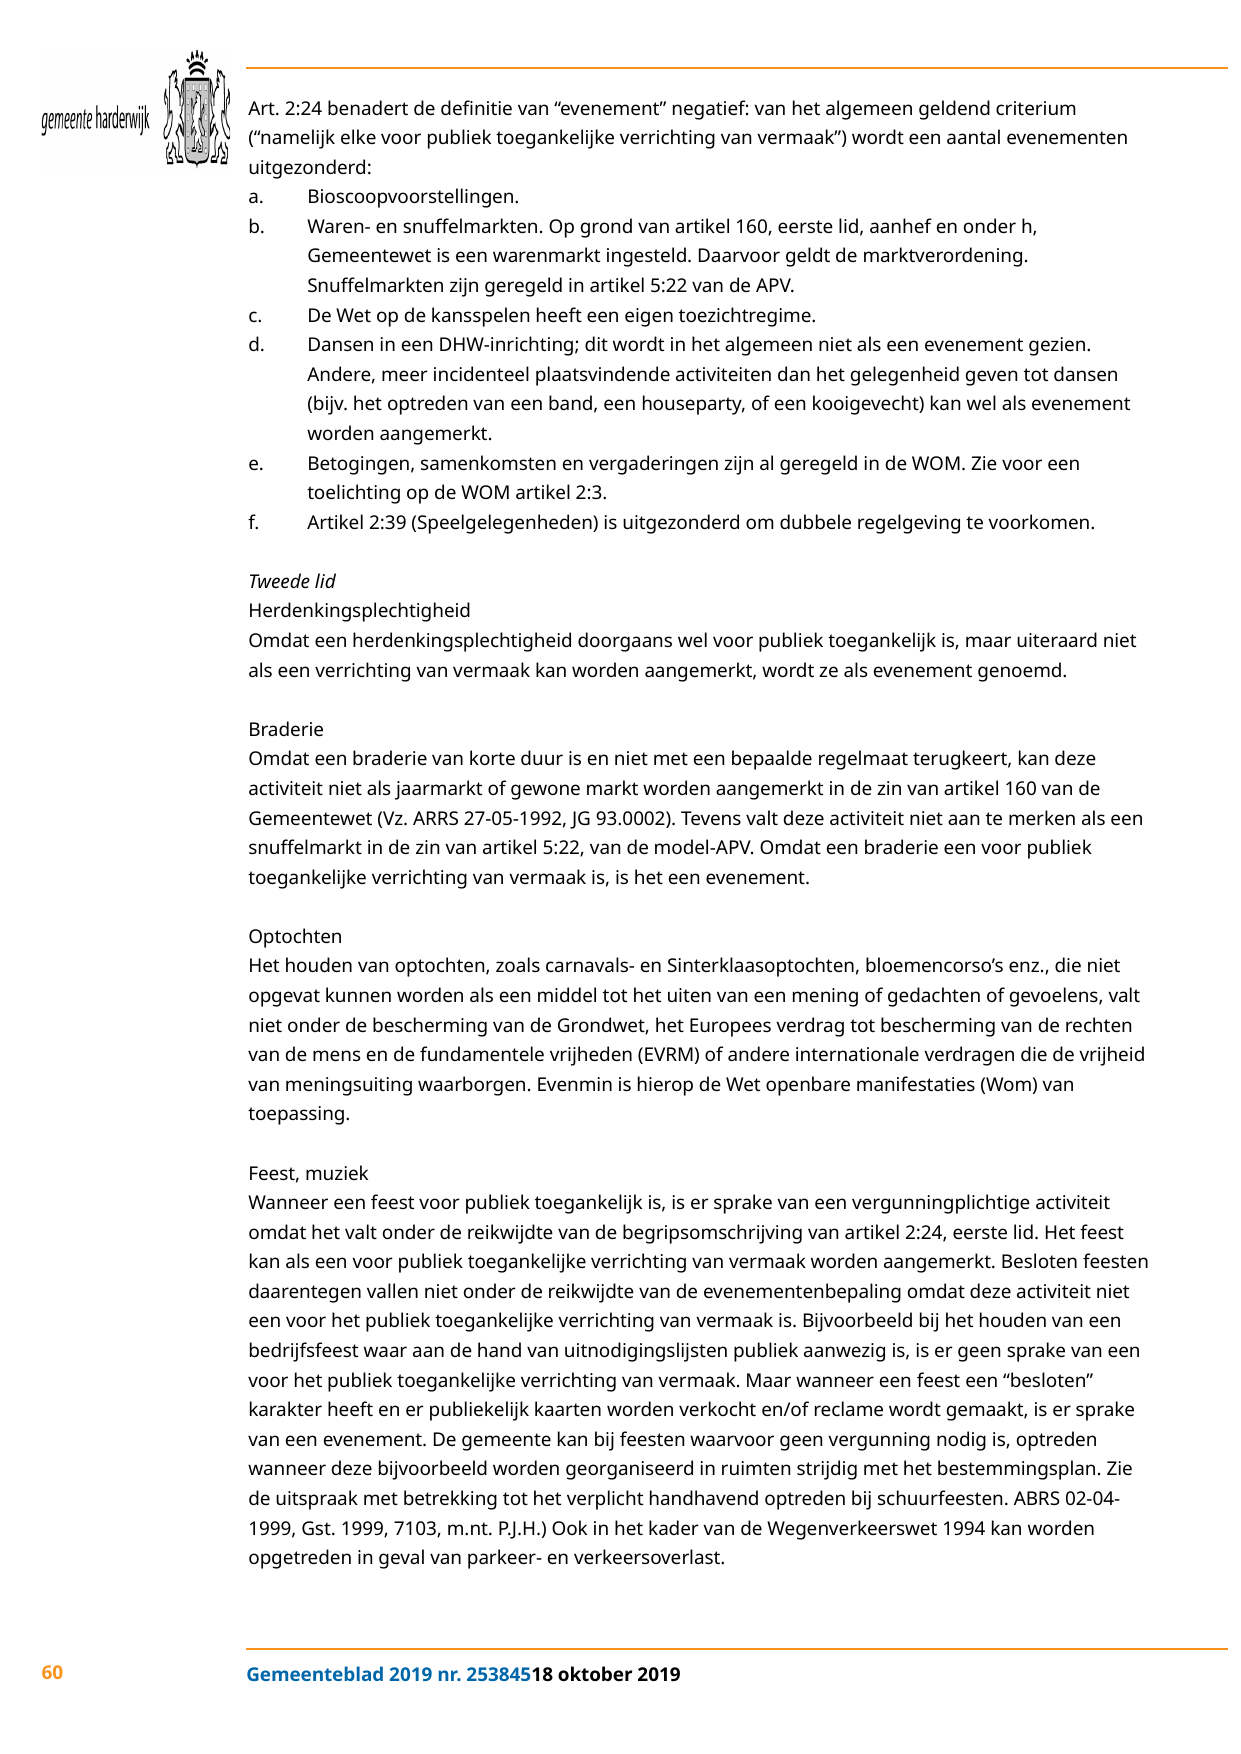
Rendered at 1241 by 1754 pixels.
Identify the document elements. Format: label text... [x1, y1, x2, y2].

picture [41, 47, 231, 172]
text Art. 2:24 benadert de definitie van “evenement” negatief: van het algemeen geldend criterium (“namelijk elke voor publiek toegankelijke verrichting van vermaak”) wordt een aantal evenementen uitgezonderd: [248, 95, 1152, 180]
list Betogingen, samenkomsten en vergaderingen zijn al geregeld in de WOM. Zie voor een toelichting op de WOM artikel 2:3. [248, 450, 1152, 505]
list Dansen in een DHW-inrichting; dit wordt in het algemeen niet als een evenement gezien. Andere, meer incidenteel plaatsvindende activiteiten dan het gelegenheid geven tot dansen (bijv. het optreden van een band, een houseparty, of een kooigevecht) kan wel als evenement worden aangemerkt. [248, 331, 1152, 446]
text Tweede lid [248, 568, 1152, 594]
text Wanneer een feest voor publiek toegankelijk is, is er sprake van een vergunningplichtige activiteit omdat het valt onder de reikwijdte van de begripsomschrijving van artikel 2:24, eerste lid. Het feest kan als een voor publiek toegankelijke verrichting van vermaak worden aangemerkt. Besloten feesten daarentegen vallen niet onder de reikwijdte van de evenementenbepaling omdat deze activiteit niet een voor het publiek toegankelijke verrichting van vermaak is. Bijvoorbeeld bij het houden van een bedrijfsfeest waar aan de hand van uitnodigingslijsten publiek aanwezig is, is er geen sprake van een voor het publiek toegankelijke verrichting van vermaak. Maar wanneer een feest een “besloten” karakter heeft en er publiekelijk kaarten worden verkocht en/of reclame wordt gemaakt, is er sprake van een evenement. De gemeente kan bij feesten waarvoor geen vergunning nodig is, optreden wanneer deze bijvoorbeeld worden georganiseerd in ruimten strijdig met het bestemmingsplan. Zie de uitspraak met betrekking tot het verplicht handhavend optreden bij schuurfeesten. ABRS 02-04-1999, Gst. 1999, 7103, m.nt. P.J.H.) Ook in het kader van de Wegenverkeerswet 1994 kan worden opgetreden in geval van parkeer- en verkeersoverlast. [248, 1189, 1152, 1570]
text Braderie [248, 716, 1152, 742]
text Het houden van optochten, zoals carnavals- en Sinterklaasoptochten, bloemencorso’s enz., die niet opgevat kunnen worden als een middel tot het uiten van een mening of gedachten of gevoelens, valt niet onder de bescherming van de Grondwet, het Europees verdrag tot bescherming van de rechten van de mens en de fundamentele vrijheden (EVRM) of andere internationale verdragen die de vrijheid van meningsuiting waarborgen. Evenmin is hierop de Wet openbare manifestaties (Wom) van toepassing. [248, 953, 1152, 1126]
list Artikel 2:39 (Speelgelegenheden) is uitgezonderd om dubbele regelgeving te voorkomen. [248, 509, 1152, 535]
list De Wet op de kansspelen heeft een eigen toezichtregime. [248, 302, 1152, 328]
text Omdat een braderie van korte duur is en niet met een bepaalde regelmaat terugkeert, kan deze activiteit niet als jaarmarkt of gewone markt worden aangemerkt in de zin van artikel 160 van de Gemeentewet (Vz. ARRS 27-05-1992, JG 93.0002). Tevens valt deze activiteit niet aan te merken als een snuffelmarkt in de zin van artikel 5:22, van de model-APV. Omdat een braderie een voor publiek toegankelijke verrichting van vermaak is, is het een evenement. [248, 746, 1152, 890]
text Feest, muziek [248, 1160, 1152, 1186]
list Bioscoopvoorstellingen. [248, 183, 1152, 209]
text Omdat een herdenkingsplechtigheid doorgaans wel voor publiek toegankelijk is, maar uiteraard niet als een verrichting van vermaak kan worden aangemerkt, wordt ze als evenement genoemd. [248, 627, 1152, 683]
text Herdenkingsplechtigheid [248, 598, 1152, 623]
text Optochten [248, 923, 1152, 949]
list Waren- en snuffelmarkten. Op grond van artikel 160, eerste lid, aanhef en onder h, Gemeentewet is een warenmarkt ingesteld. Daarvoor geldt de marktverordening. Snuffelmarkten zijn geregeld in artikel 5:22 van de APV. [248, 213, 1152, 298]
